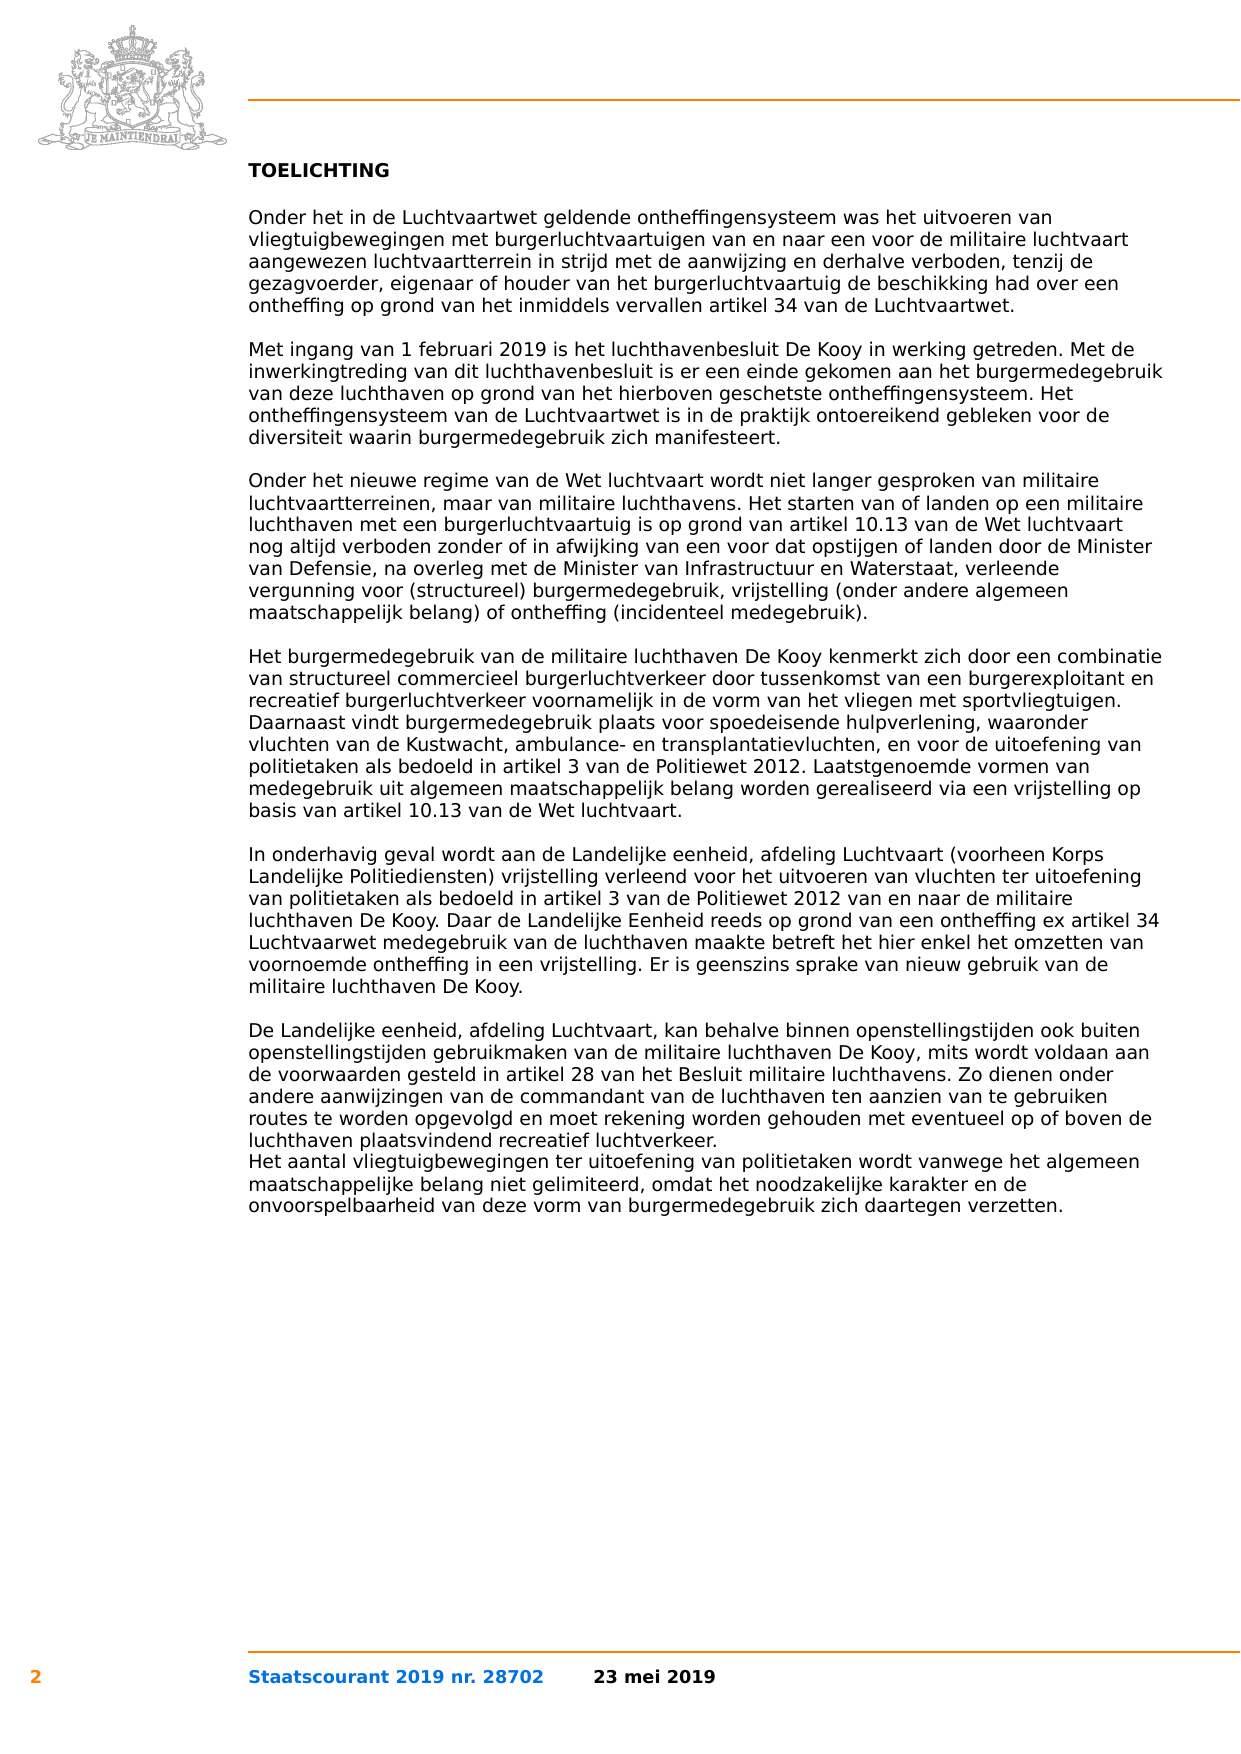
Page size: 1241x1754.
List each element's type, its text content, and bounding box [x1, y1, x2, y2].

text Met ingang van 1 februari 2019 is het luchthavenbesluit De Kooy in werking getreden. Met de inwerkingtreding van dit luchthavenbesluit is er een einde gekomen aan het burgermedegebruik van deze luchthaven op grond van het hierboven geschetste ontheffingensysteem. Het ontheffingensysteem van de Luchtvaartwet is in de praktijk ontoereikend gebleken voor de diversiteit waarin burgermedegebruik zich manifesteert. [248, 339, 1163, 448]
subtitle TOELICHTING [248, 160, 1163, 182]
text De Landelijke eenheid, afdeling Luchtvaart, kan behalve binnen openstellingstijden ook buiten openstellingstijden gebruikmaken van de militaire luchthaven De Kooy, mits wordt voldaan aan de voorwaarden gesteld in artikel 28 van het Besluit militaire luchthavens. Zo dienen onder andere aanwijzingen van de commandant van de luchthaven ten aanzien van te gebruiken routes te worden opgevolgd en moet rekening worden gehouden met eventueel op of boven de luchthaven plaatsvindend recreatief luchtverkeer. [248, 1019, 1163, 1151]
text Het aantal vliegtuigbewegingen ter uitoefening van politietaken wordt vanwege het algemeen maatschappelijke belang niet gelimiteerd, omdat het noodzakelijke karakter en de onvoorspelbaarheid van deze vorm van burgermedegebruik zich daartegen verzetten. [248, 1151, 1163, 1217]
text Het burgermedegebruik van de militaire luchthaven De Kooy kenmerkt zich door een combinatie van structureel commercieel burgerluchtverkeer door tussenkomst van een burgerexploitant en recreatief burgerluchtverkeer voornamelijk in de vorm van het vliegen met sportvliegtuigen. Daarnaast vindt burgermedegebruik plaats voor spoedeisende hulpverlening, waaronder vluchten van de Kustwacht, ambulance- en transplantatievluchten, en voor de uitoefening van politietaken als bedoeld in artikel 3 van de Politiewet 2012. Laatstgenoemde vormen van medegebruik uit algemeen maatschappelijk belang worden gerealiseerd via een vrijstelling op basis van artikel 10.13 van de Wet luchtvaart. [248, 646, 1163, 822]
text Onder het in de Luchtvaartwet geldende ontheffingensysteem was het uitvoeren van vliegtuigbewegingen met burgerluchtvaartuigen van en naar een voor de militaire luchtvaart aangewezen luchtvaartterrein in strijd met de aanwijzing en derhalve verboden, tenzij de gezagvoerder, eigenaar of houder van het burgerluchtvaartuig de beschikking had over een ontheffing op grond van het inmiddels vervallen artikel 34 van de Luchtvaartwet. [248, 207, 1163, 317]
text Onder het nieuwe regime van de Wet luchtvaart wordt niet langer gesproken van militaire luchtvaartterreinen, maar van militaire luchthavens. Het starten van of landen op een militaire luchthaven met een burgerluchtvaartuig is op grond van artikel 10.13 van de Wet luchtvaart nog altijd verboden zonder of in afwijking van een voor dat opstijgen of landen door de Minister van Defensie, na overleg met de Minister van Infrastructuur en Waterstaat, verleende vergunning voor (structureel) burgermedegebruik, vrijstelling (onder andere algemeen maatschappelijk belang) of ontheffing (incidenteel medegebruik). [248, 470, 1163, 624]
picture [38, 25, 227, 150]
text In onderhavig geval wordt aan de Landelijke eenheid, afdeling Luchtvaart (voorheen Korps Landelijke Politiediensten) vrijstelling verleend voor het uitvoeren van vluchten ter uitoefening van politietaken als bedoeld in artikel 3 van de Politiewet 2012 van en naar de militaire luchthaven De Kooy. Daar de Landelijke Eenheid reeds op grond van een ontheffing ex artikel 34 Luchtvaarwet medegebruik van de luchthaven maakte betreft het hier enkel het omzetten van voornoemde ontheffing in een vrijstelling. Er is geenszins sprake van nieuw gebruik van de militaire luchthaven De Kooy. [248, 844, 1163, 998]
